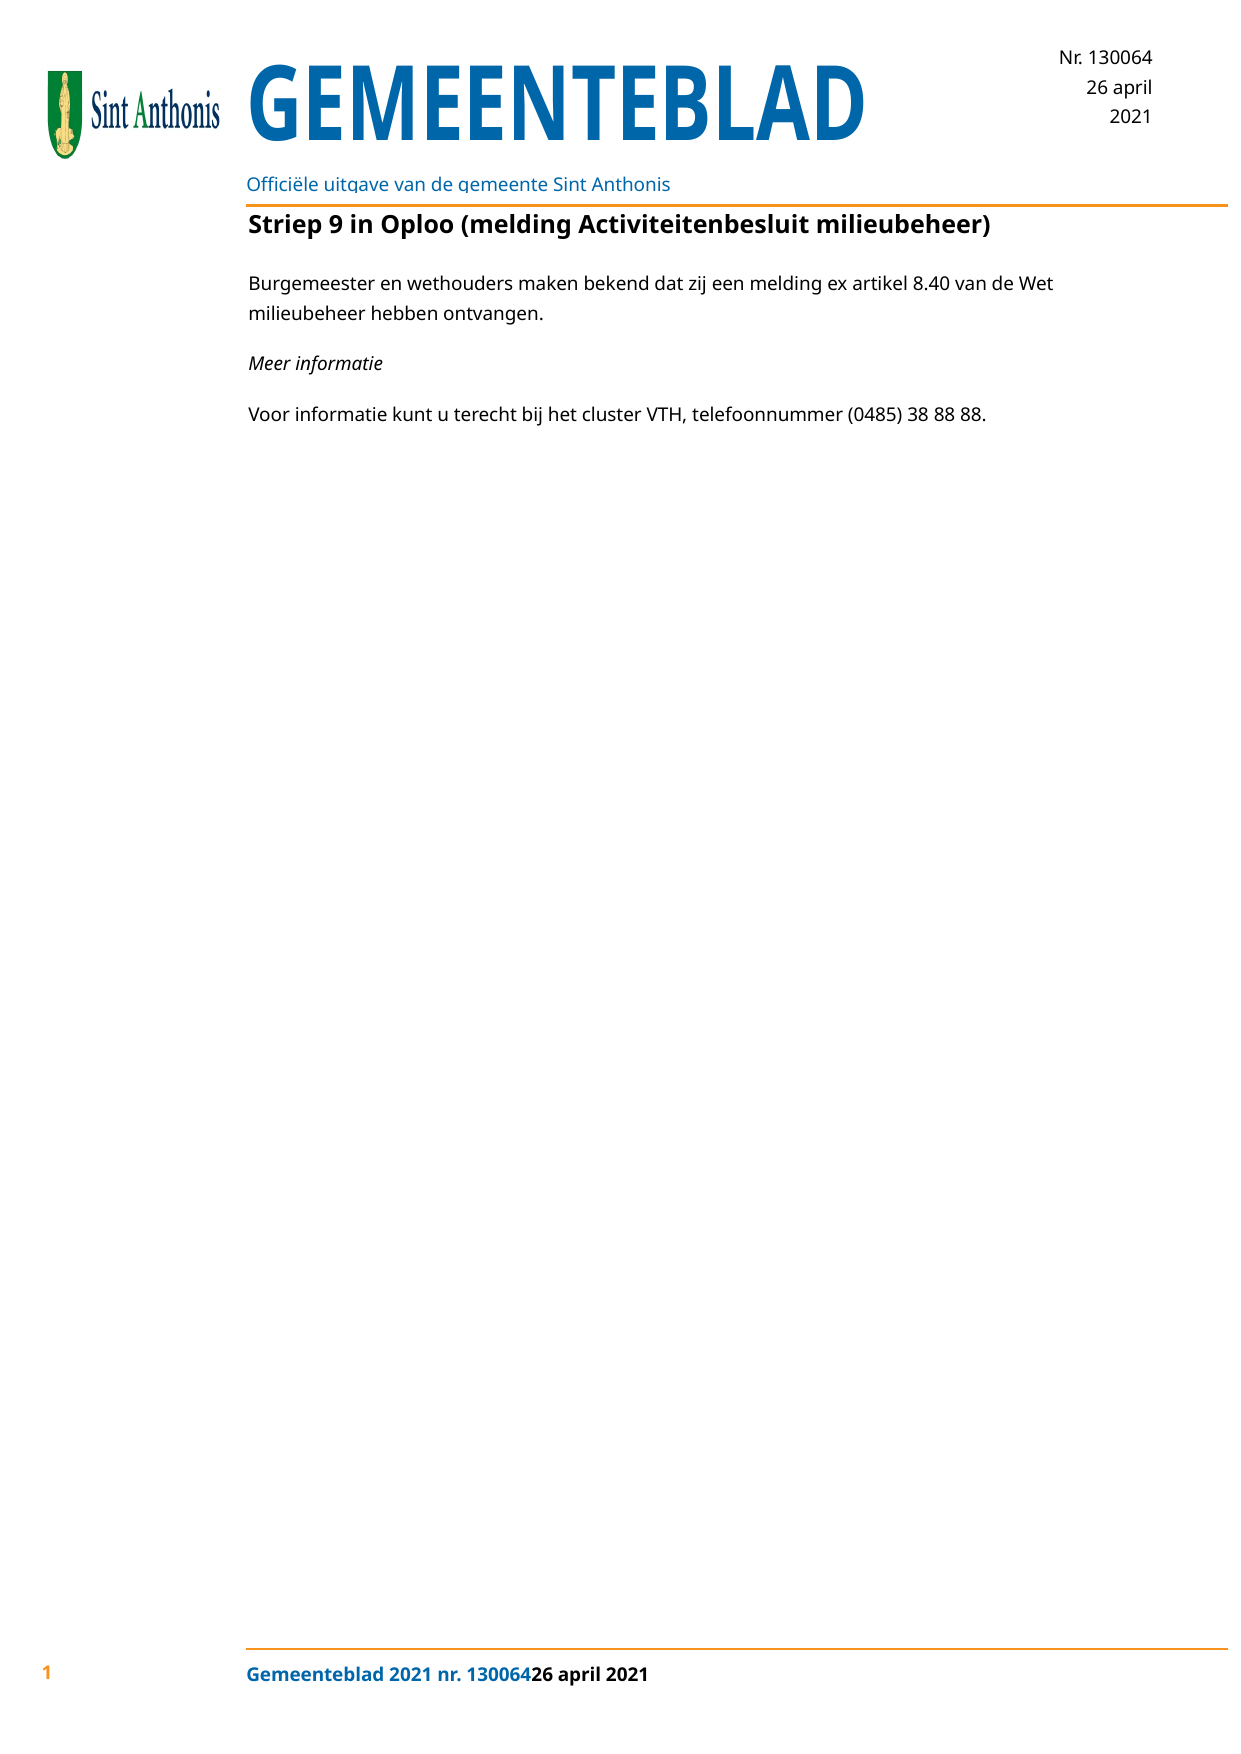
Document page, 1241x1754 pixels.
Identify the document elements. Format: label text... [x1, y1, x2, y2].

text Striep 9 in Oploo (melding Activiteitenbesluit milieubeheer) [248, 207, 1152, 241]
text Burgemeester en wethouders maken bekend dat zij een melding ex artikel 8.40 van de Wet milieubeheer hebben ontvangen. [248, 270, 1152, 326]
text Meer informatie [248, 350, 1152, 376]
text Voor informatie kunt u terecht bij het cluster VTH, telefoonnummer (0485) 38 88 88. [248, 401, 1152, 426]
picture [41, 47, 231, 172]
